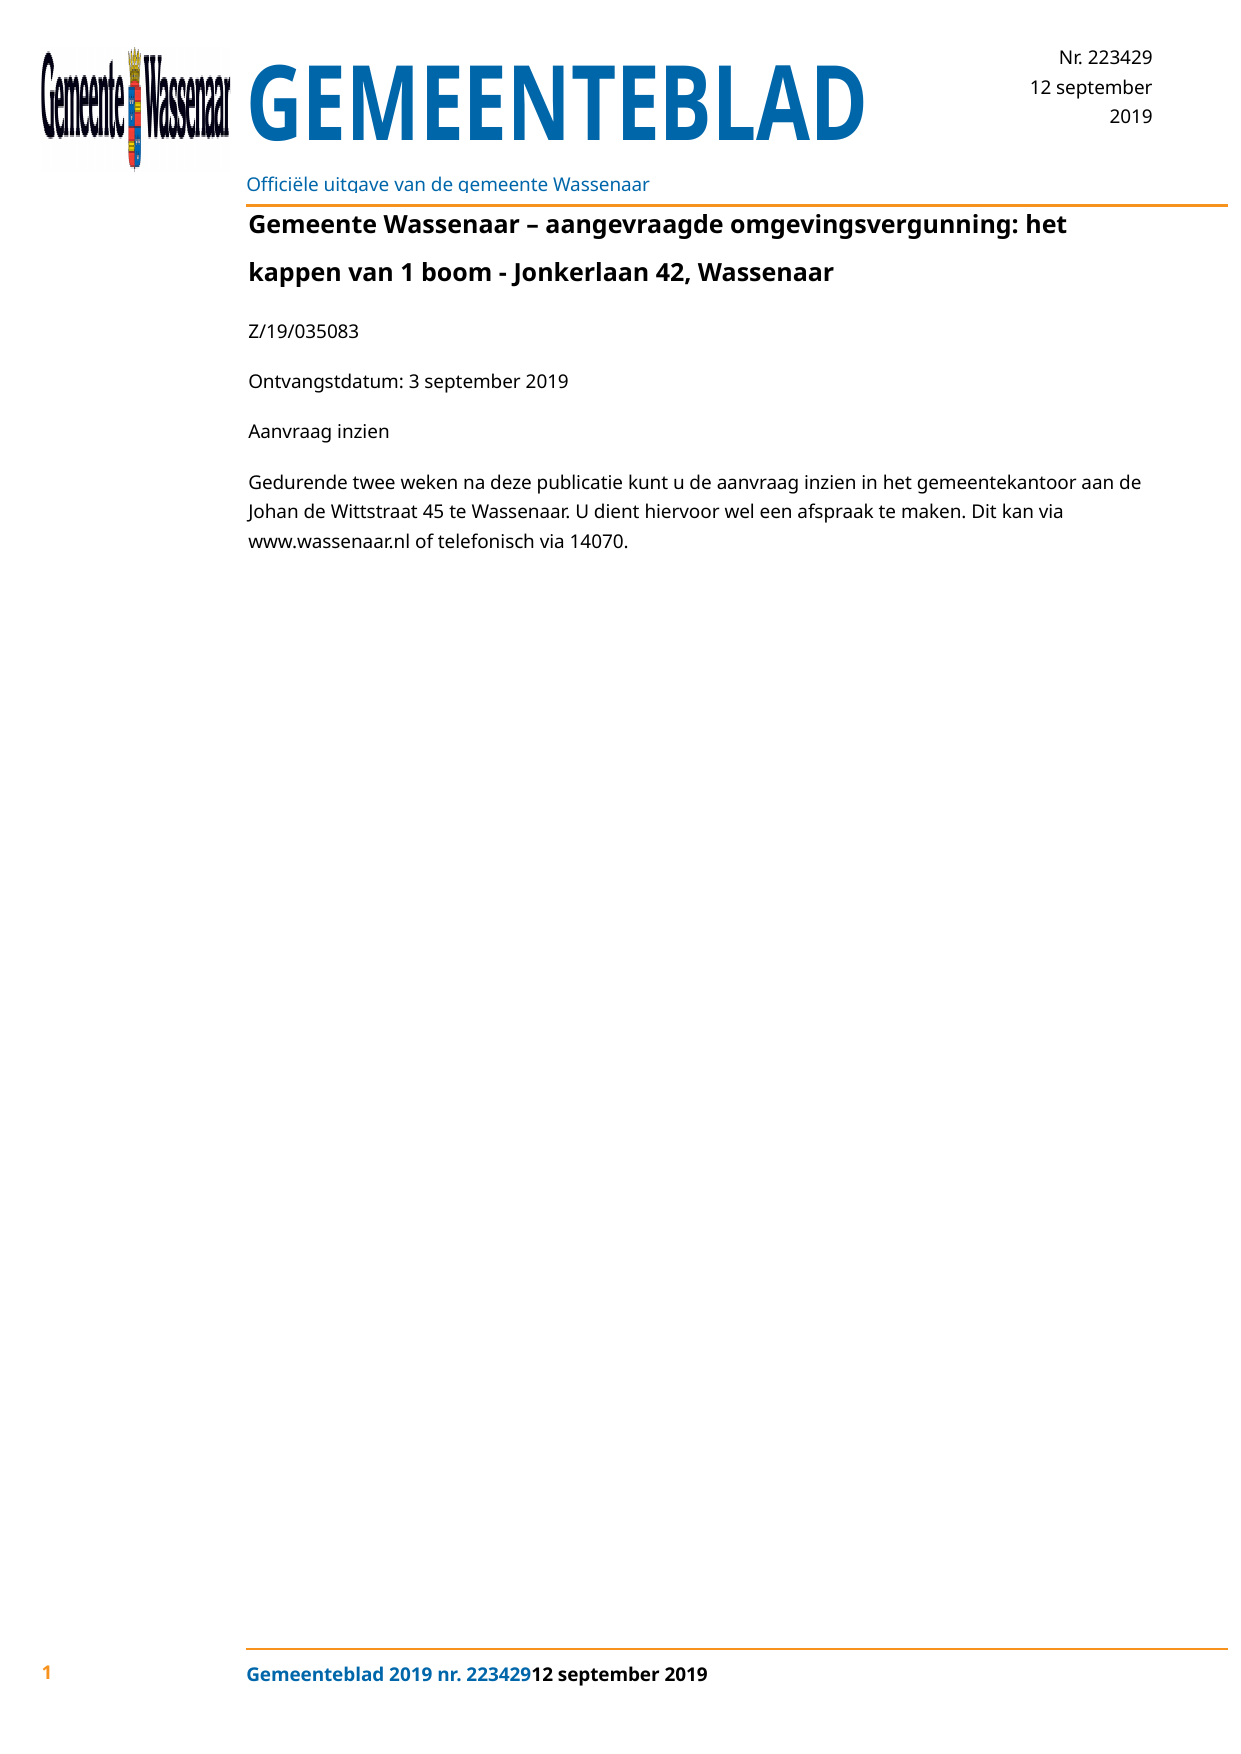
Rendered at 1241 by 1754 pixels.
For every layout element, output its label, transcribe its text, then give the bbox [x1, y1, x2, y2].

text Gedurende twee weken na deze publicatie kunt u de aanvraag inzien in het gemeentekantoor aan de Johan de Wittstraat 45 te Wassenaar. U dient hiervoor wel een afspraak te maken. Dit kan via www.wassenaar.nl of telefonisch via 14070. [248, 469, 1152, 554]
text Ontvangstdatum: 3 september 2019 [248, 368, 1152, 394]
text Gemeente Wassenaar – aangevraagde omgevingsvergunning: het kappen van 1 boom - Jonkerlaan 42, Wassenaar [248, 207, 1152, 288]
text Z/19/035083 [248, 318, 1152, 344]
text Aanvraag inzien [248, 419, 1152, 444]
picture [41, 47, 231, 172]
